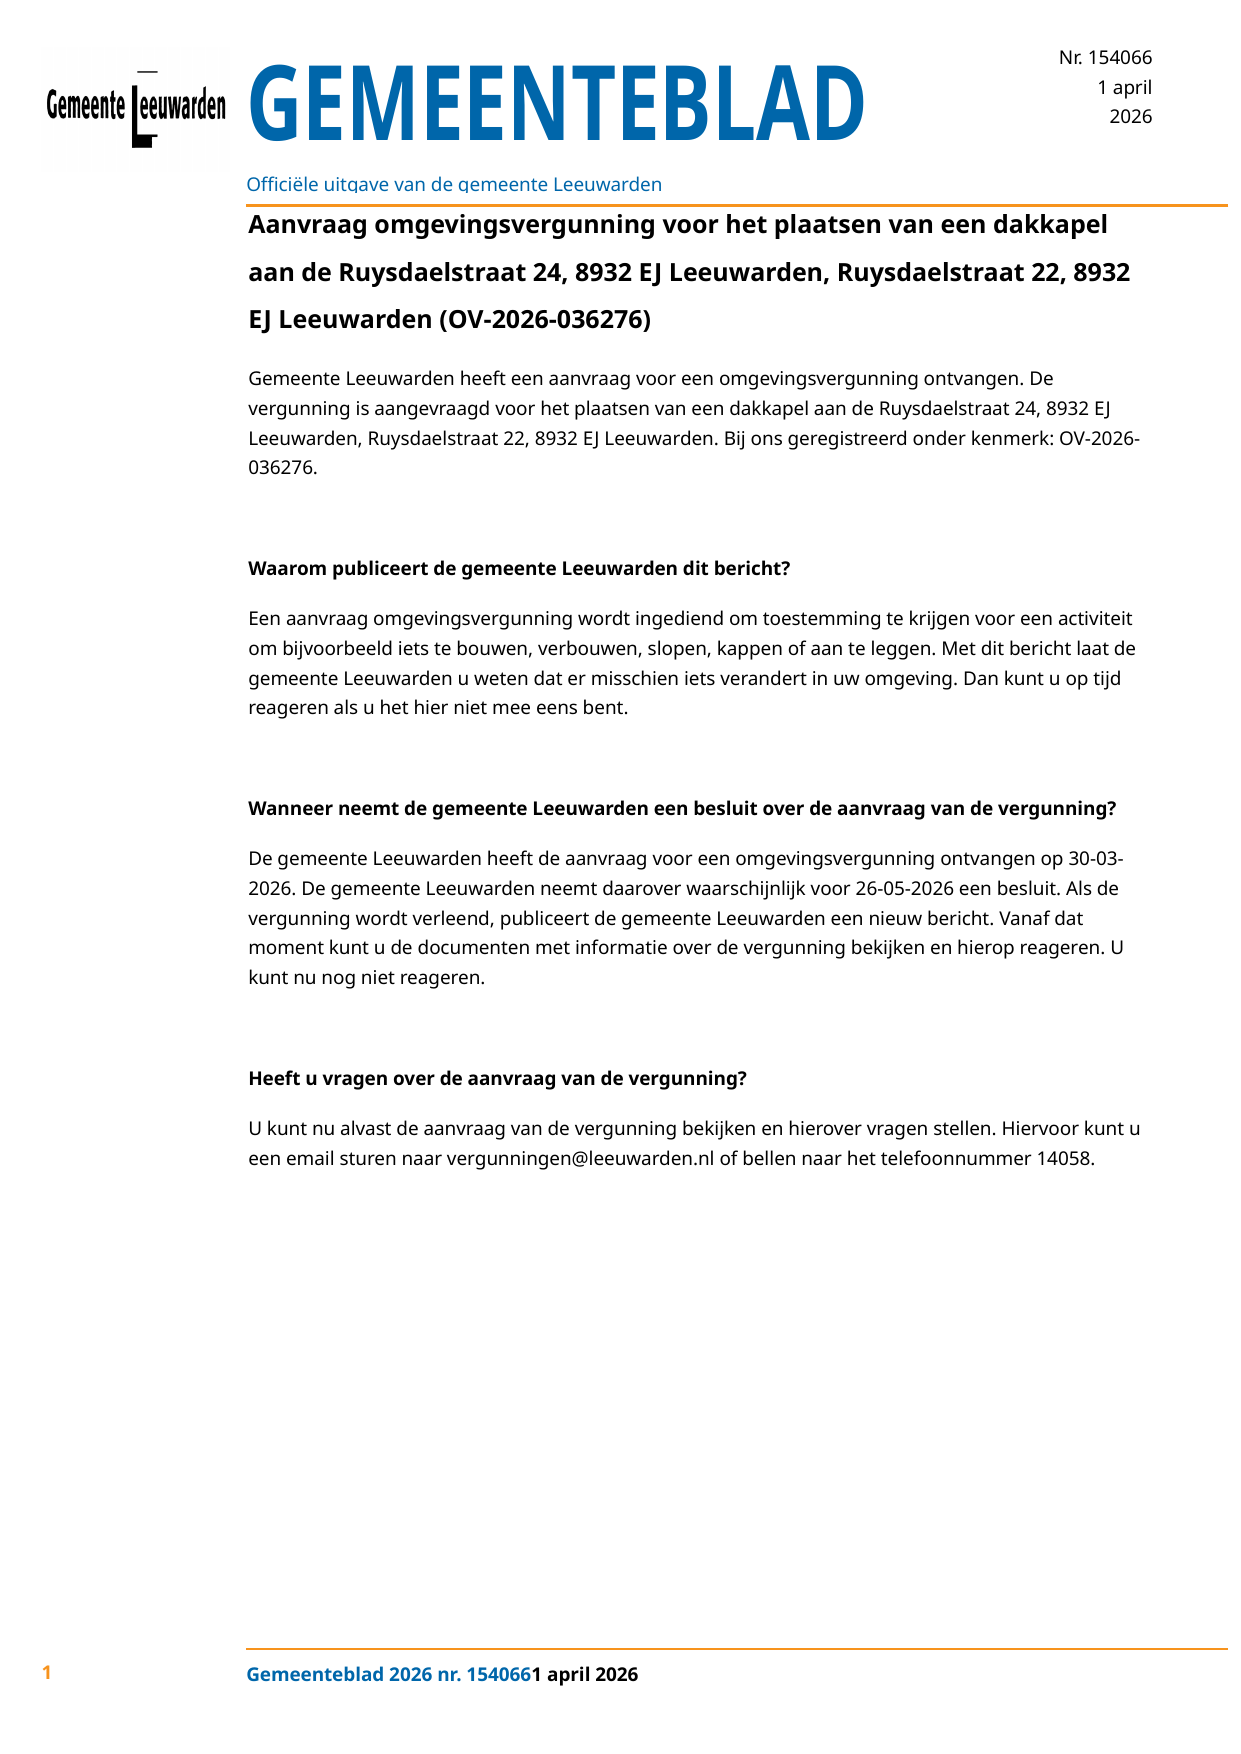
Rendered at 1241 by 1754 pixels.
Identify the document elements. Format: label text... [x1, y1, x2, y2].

text Gemeente Leeuwarden heeft een aanvraag voor een omgevingsvergunning ontvangen. De vergunning is aangevraagd voor het plaatsen van een dakkapel aan de Ruysdaelstraat 24, 8932 EJ Leeuwarden, Ruysdaelstraat 22, 8932 EJ Leeuwarden. Bij ons geregistreerd onder kenmerk: OV-2026-036276. [248, 366, 1152, 480]
picture [41, 47, 231, 172]
text Aanvraag omgevingsvergunning voor het plaatsen van een dakkapel aan de Ruysdaelstraat 24, 8932 EJ Leeuwarden, Ruysdaelstraat 22, 8932 EJ Leeuwarden (OV-2026-036276) [248, 207, 1152, 336]
text Wanneer neemt de gemeente Leeuwarden een besluit over de aanvraag van de vergunning? [248, 795, 1152, 821]
text De gemeente Leeuwarden heeft de aanvraag voor een omgevingsvergunning ontvangen op 30-03-2026. De gemeente Leeuwarden neemt daarover waarschijnlijk voor 26-05-2026 een besluit. Als de vergunning wordt verleend, publiceert de gemeente Leeuwarden een nieuw bericht. Vanaf dat moment kunt u de documenten met informatie over de vergunning bekijken en hierop reageren. U kunt nu nog niet reageren. [248, 846, 1152, 989]
text Heeft u vragen over de aanvraag van de vergunning? [248, 1065, 1152, 1090]
text Waarom publiceert de gemeente Leeuwarden dit bericht? [248, 555, 1152, 581]
text Een aanvraag omgevingsvergunning wordt ingediend om toestemming te krijgen voor een activiteit om bijvoorbeeld iets te bouwen, verbouwen, slopen, kappen of aan te leggen. Met dit bericht laat de gemeente Leeuwarden u weten dat er misschien iets verandert in uw omgeving. Dan kunt u op tijd reageren als u het hier niet mee eens bent. [248, 606, 1152, 720]
text U kunt nu alvast de aanvraag van de vergunning bekijken en hierover vragen stellen. Hiervoor kunt u een email sturen naar vergunningen@leeuwarden.nl of bellen naar het telefoonnummer 14058. [248, 1115, 1152, 1170]
